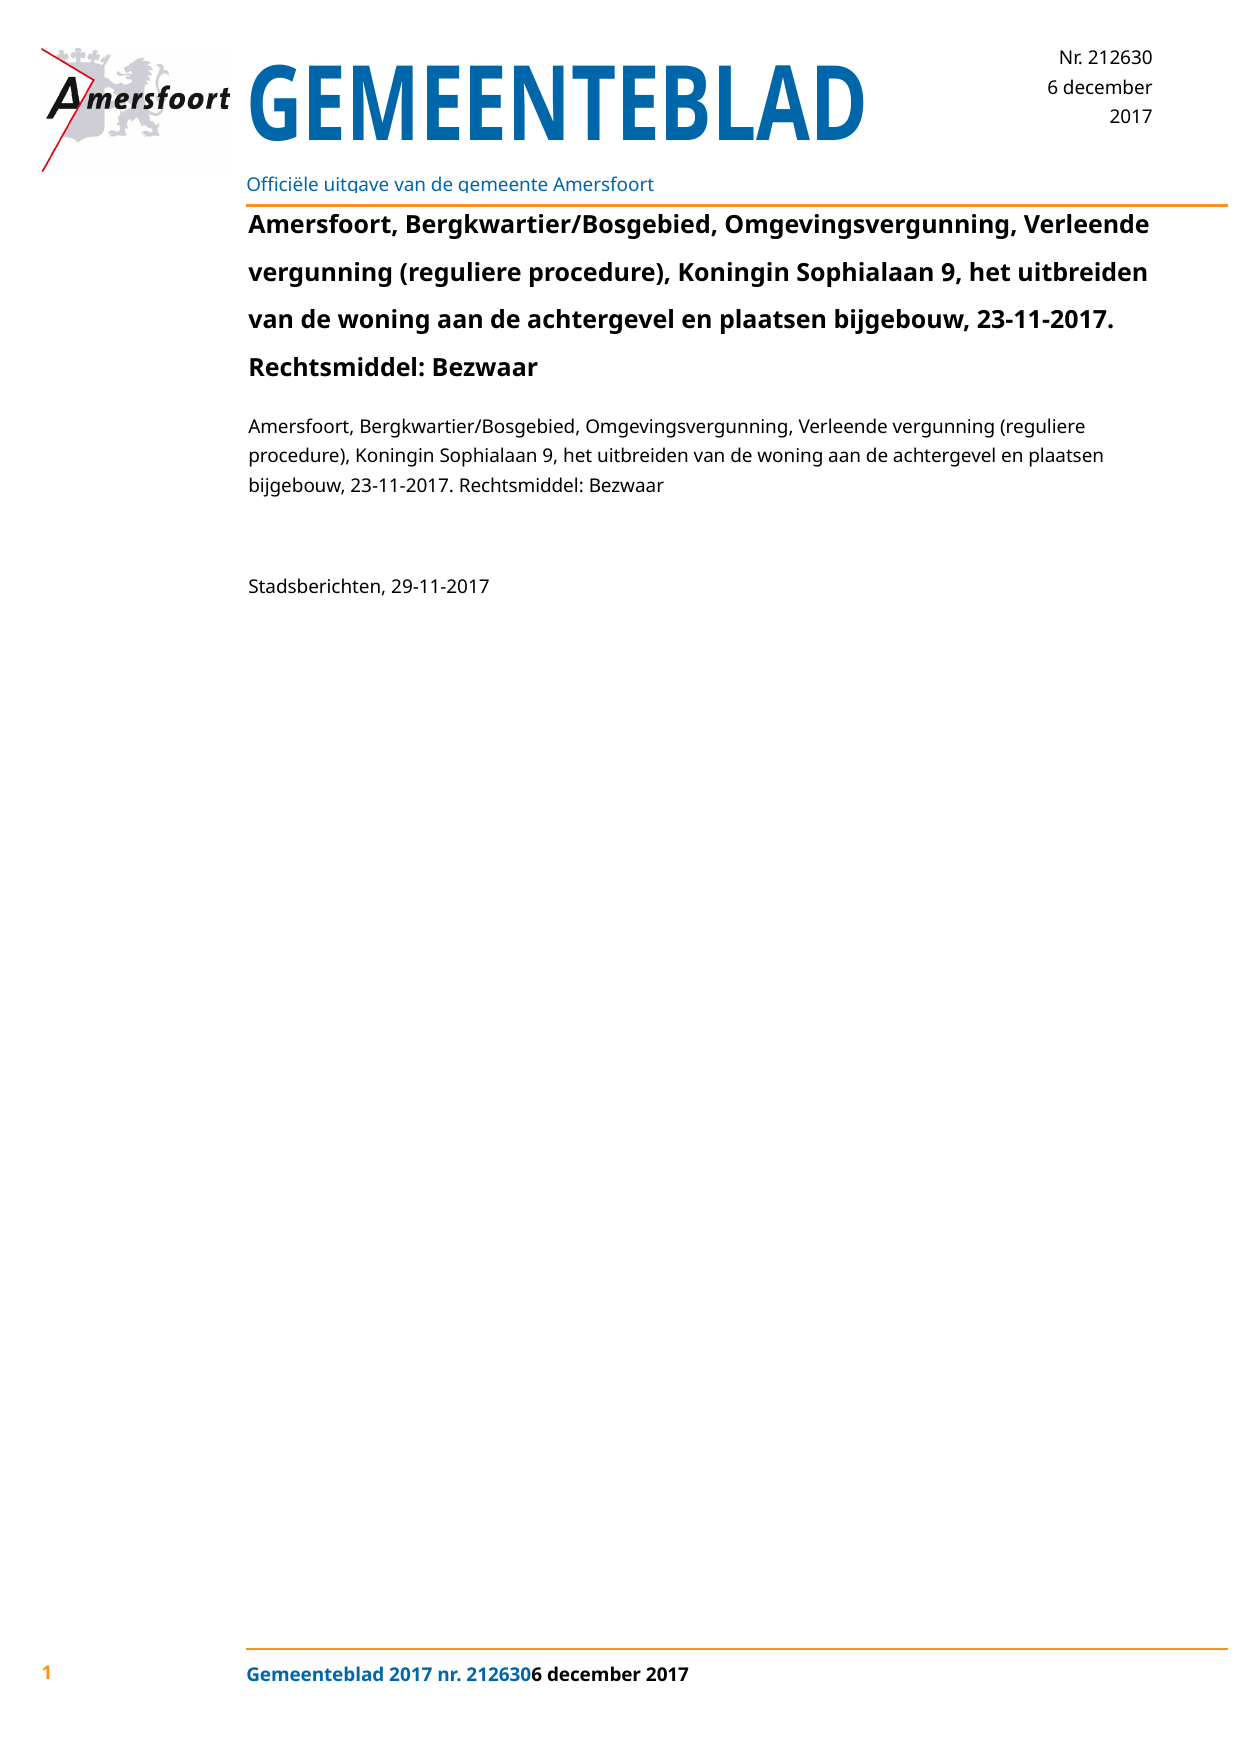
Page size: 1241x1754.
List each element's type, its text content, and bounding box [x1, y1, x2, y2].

text Amersfoort, Bergkwartier/Bosgebied, Omgevingsvergunning, Verleende vergunning (reguliere procedure), Koningin Sophialaan 9, het uitbreiden van de woning aan de achtergevel en plaatsen bijgebouw, 23-11-2017. Rechtsmiddel: Bezwaar [248, 413, 1152, 498]
text Amersfoort, Bergkwartier/Bosgebied, Omgevingsvergunning, Verleende vergunning (reguliere procedure), Koningin Sophialaan 9, het uitbreiden van de woning aan de achtergevel en plaatsen bijgebouw, 23-11-2017. Rechtsmiddel: Bezwaar [248, 207, 1152, 384]
text Stadsberichten, 29-11-2017 [248, 573, 1152, 599]
picture [41, 47, 231, 172]
